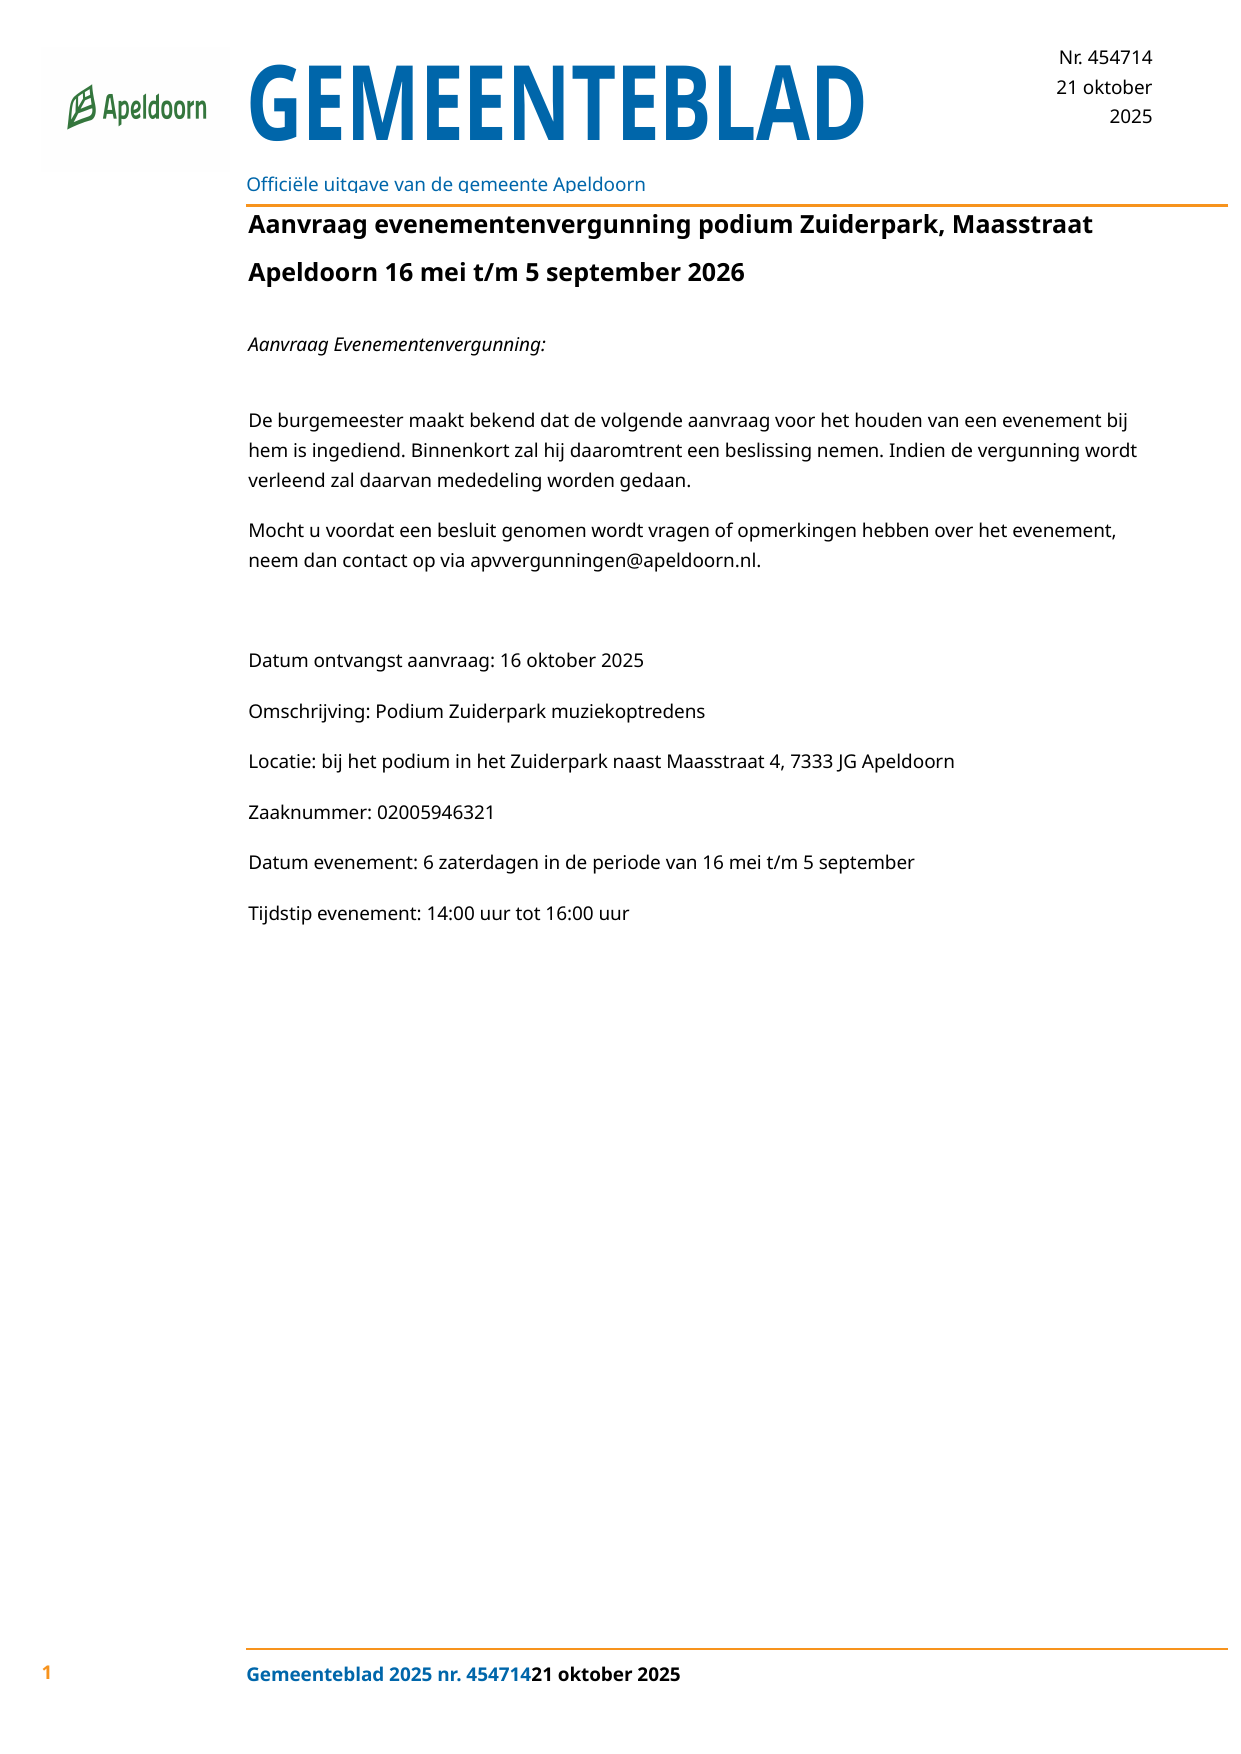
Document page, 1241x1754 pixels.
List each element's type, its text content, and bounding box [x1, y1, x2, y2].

text Omschrijving: Podium Zuiderpark muziekoptredens [248, 698, 1152, 724]
text Mocht u voordat een besluit genomen wordt vragen of opmerkingen hebben over het evenement, neem dan contact op via apvvergunningen@apeldoorn.nl. [248, 517, 1152, 572]
text Aanvraag Evenementenvergunning: [248, 331, 1152, 357]
text Zaaknummer: 02005946321 [248, 799, 1152, 824]
text Locatie: bij het podium in het Zuiderpark naast Maasstraat 4, 7333 JG Apeldoorn [248, 748, 1152, 774]
text Datum evenement: 6 zaterdagen in de periode van 16 mei t/m 5 september [248, 849, 1152, 875]
text Tijdstip evenement: 14:00 uur tot 16:00 uur [248, 900, 1152, 925]
text De burgemeester maakt bekend dat de volgende aanvraag voor het houden van een evenement bij hem is ingediend. Binnenkort zal hij daaromtrent een beslissing nemen. Indien de vergunning wordt verleend zal daarvan mededeling worden gedaan. [248, 408, 1152, 492]
picture [41, 47, 231, 172]
text Datum ontvangst aanvraag: 16 oktober 2025 [248, 648, 1152, 673]
text Aanvraag evenementenvergunning podium Zuiderpark, Maasstraat Apeldoorn 16 mei t/m 5 september 2026 [248, 207, 1152, 288]
